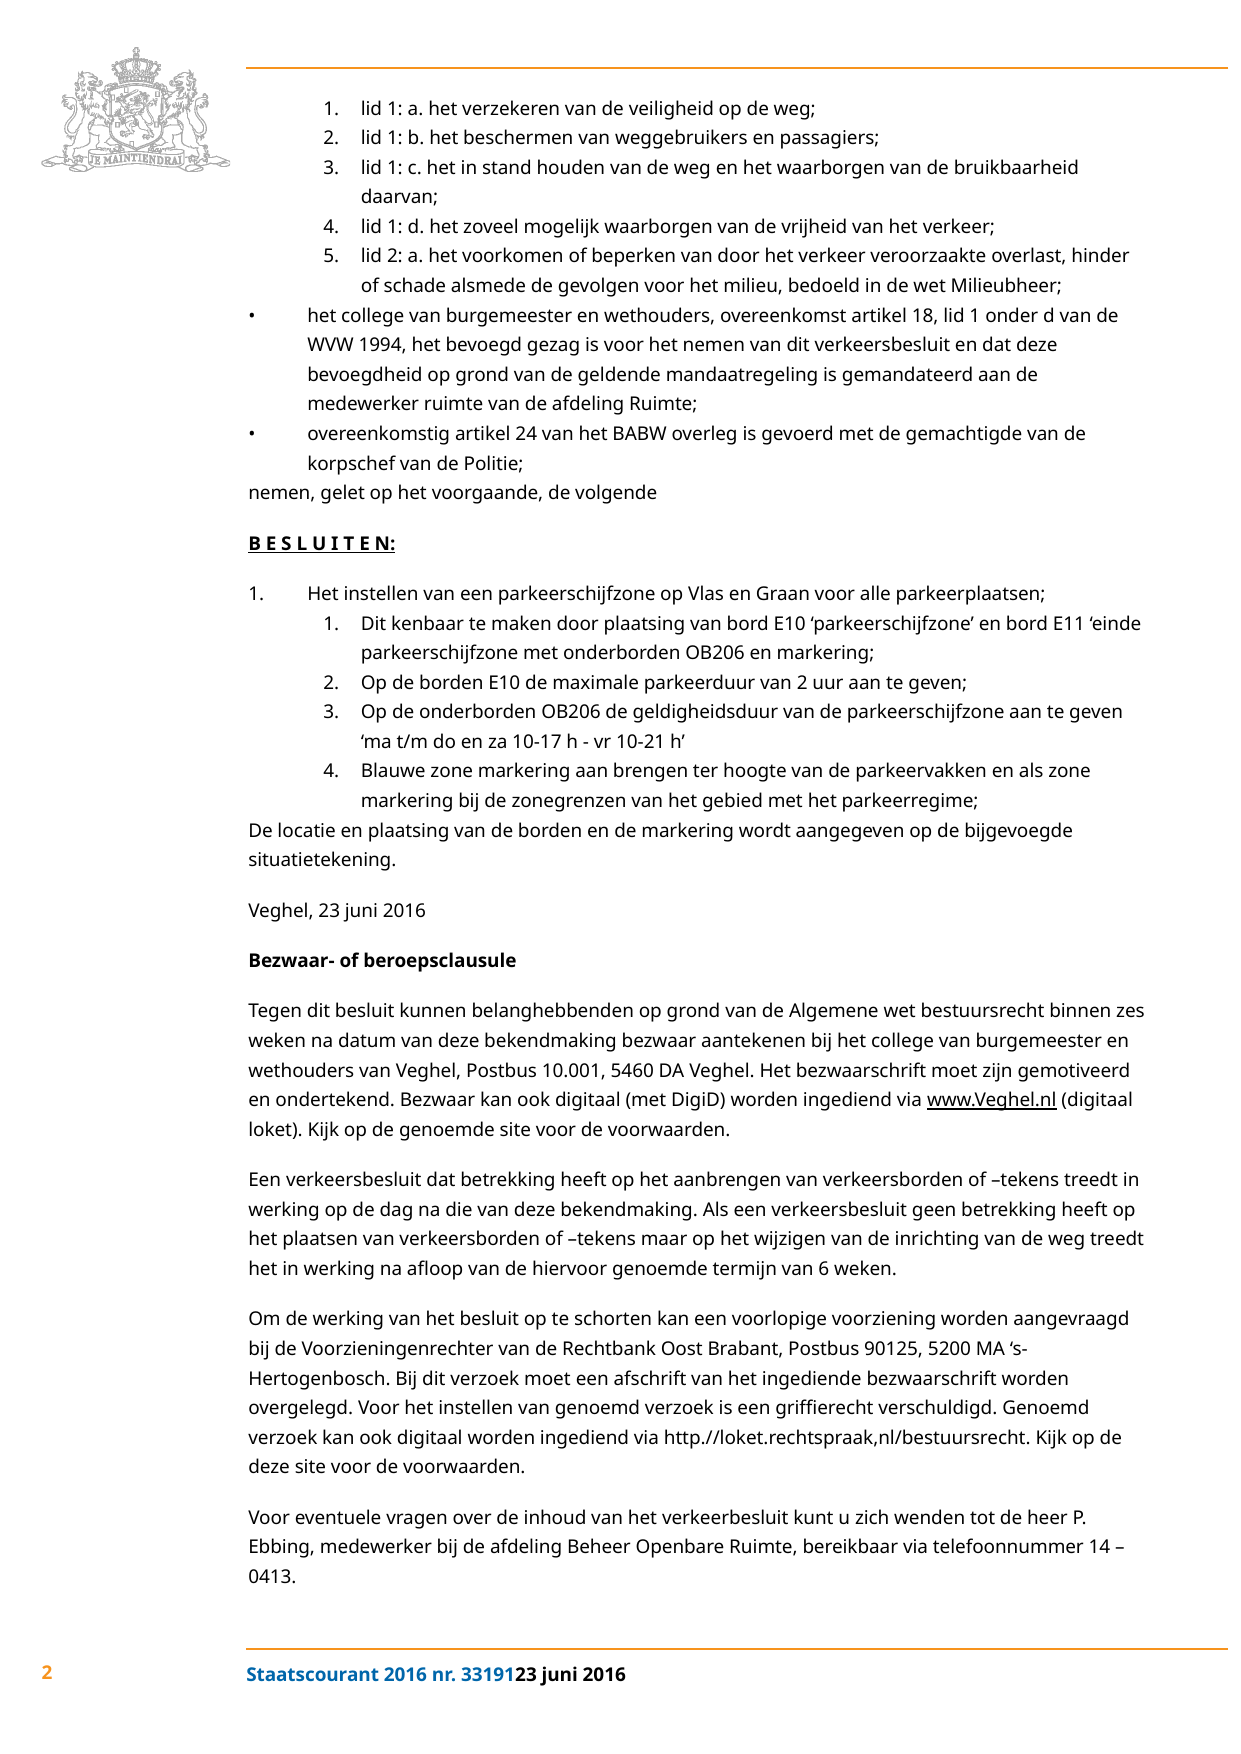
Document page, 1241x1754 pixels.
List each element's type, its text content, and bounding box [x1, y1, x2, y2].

text nemen, gelet op het voorgaande, de volgende [248, 479, 1152, 505]
text Bezwaar- of beroepsclausule [248, 947, 1152, 973]
picture [41, 47, 231, 172]
list Dit kenbaar te maken door plaatsing van bord E10 ‘parkeerschijfzone’ en bord E11 ‘einde parkeerschijfzone met onderborden OB206 en markering; [323, 610, 1152, 665]
list lid 1: a. het verzekeren van de veiligheid op de weg; [323, 95, 1152, 121]
text Veghel, 23 juni 2016 [248, 897, 1152, 923]
text Om de werking van het besluit op te schorten kan een voorlopige voorziening worden aangevraagd bij de Voorzieningenrechter van de Rechtbank Oost Brabant, Postbus 90125, 5200 MA ‘s-Hertogenbosch. Bij dit verzoek moet een afschrift van het ingediende bezwaarschrift worden overgelegd. Voor het instellen van genoemd verzoek is een griffierecht verschuldigd. Genoemd verzoek kan ook digitaal worden ingediend via http.//loket.rechtspraak,nl/bestuursrecht. Kijk op de deze site voor de voorwaarden. [248, 1306, 1152, 1479]
list het college van burgemeester en wethouders, overeenkomst artikel 18, lid 1 onder d van de WVW 1994, het bevoegd gezag is voor het nemen van dit verkeersbesluit en dat deze bevoegdheid op grond van de geldende mandaatregeling is gemandateerd aan de medewerker ruimte van de afdeling Ruimte; [248, 302, 1152, 416]
text Tegen dit besluit kunnen belanghebbenden op grond van de Algemene wet bestuursrecht binnen zes weken na datum van deze bekendmaking bezwaar aantekenen bij het college van burgemeester en wethouders van Veghel, Postbus 10.001, 5460 DA Veghel. Het bezwaarschrift moet zijn gemotiveerd en ondertekend. Bezwaar kan ook digitaal (met DigiD) worden ingediend via www.Veghel.nl (digitaal loket). Kijk op de genoemde site voor de voorwaarden. [248, 998, 1152, 1142]
list Het instellen van een parkeerschijfzone op Vlas en Graan voor alle parkeerplaatsen; [248, 580, 1152, 606]
list Op de borden E10 de maximale parkeerduur van 2 uur aan te geven; [323, 669, 1152, 695]
text Een verkeersbesluit dat betrekking heeft op het aanbrengen van verkeersborden of –tekens treedt in werking op de dag na die van deze bekendmaking. Als een verkeersbesluit geen betrekking heeft op het plaatsen van verkeersborden of –tekens maar op het wijzigen van de inrichting van de weg treedt het in werking na afloop van de hiervoor genoemde termijn van 6 weken. [248, 1166, 1152, 1281]
list overeenkomstig artikel 24 van het BABW overleg is gevoerd met de gemachtigde van de korpschef van de Politie; [248, 420, 1152, 476]
list Op de onderborden OB206 de geldigheidsduur van de parkeerschijfzone aan te geven ‘ma t/m do en za 10-17 h - vr 10-21 h’ [323, 698, 1152, 754]
list lid 1: d. het zoveel mogelijk waarborgen van de vrijheid van het verkeer; [323, 213, 1152, 239]
list lid 2: a. het voorkomen of beperken van door het verkeer veroorzaakte overlast, hinder of schade alsmede de gevolgen voor het milieu, bedoeld in de wet Milieubheer; [323, 243, 1152, 298]
text B E S L U I T E N: [248, 530, 1152, 556]
list lid 1: c. het in stand houden van de weg en het waarborgen van de bruikbaarheid daarvan; [323, 154, 1152, 209]
text Voor eventuele vragen over de inhoud van het verkeerbesluit kunt u zich wenden tot de heer P. Ebbing, medewerker bij de afdeling Beheer Openbare Ruimte, bereikbaar via telefoonnummer 14 – 0413. [248, 1504, 1152, 1589]
text De locatie en plaatsing van de borden en de markering wordt aangegeven op de bijgevoegde situatietekening. [248, 817, 1152, 872]
list Blauwe zone markering aan brengen ter hoogte van de parkeervakken en als zone markering bij de zonegrenzen van het gebied met het parkeerregime; [323, 758, 1152, 813]
list lid 1: b. het beschermen van weggebruikers en passagiers; [323, 124, 1152, 150]
